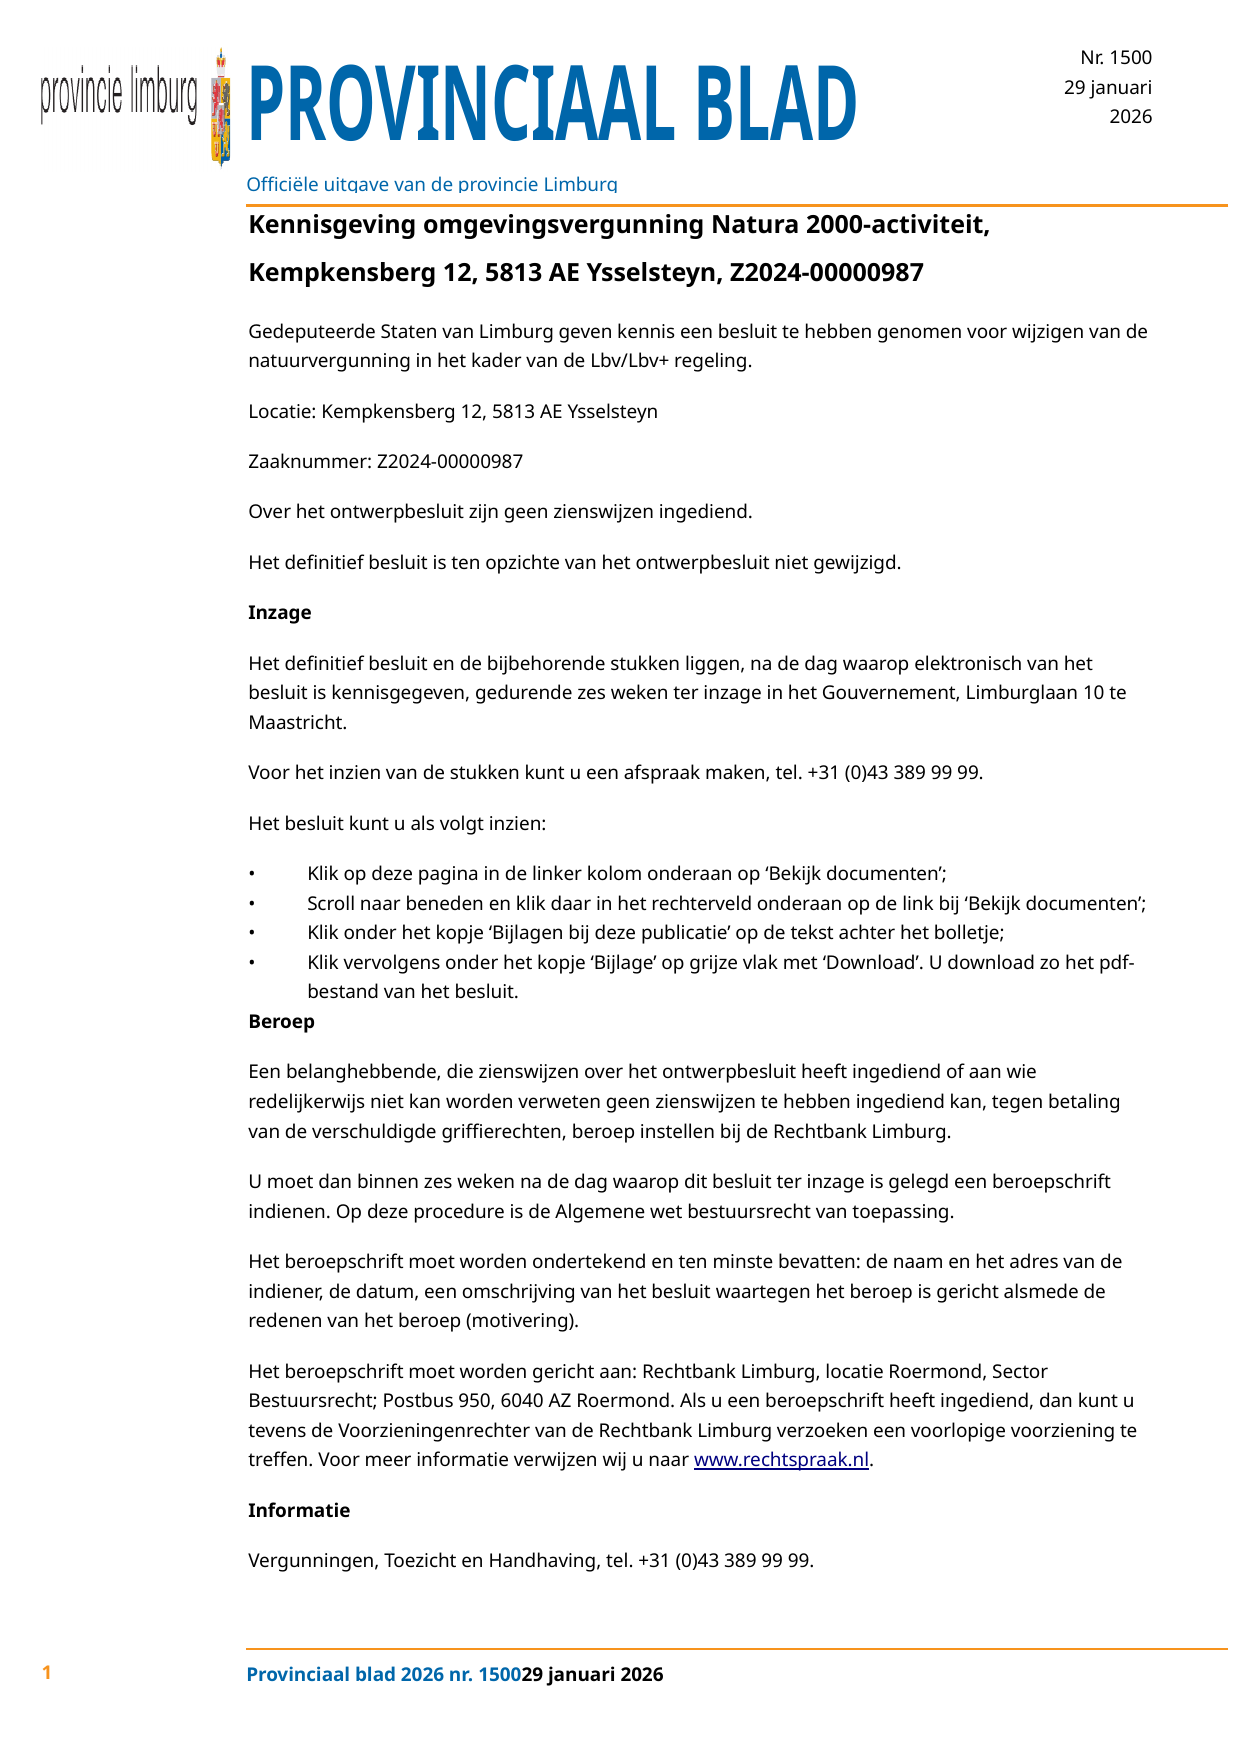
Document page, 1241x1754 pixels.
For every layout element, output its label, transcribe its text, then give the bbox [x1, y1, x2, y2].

list Scroll naar beneden en klik daar in het rechterveld onderaan op de link bij ‘Bekijk documenten’; [248, 890, 1152, 916]
text Locatie: Kempkensberg 12, 5813 AE Ysselsteyn [248, 398, 1152, 424]
text Zaaknummer: Z2024-00000987 [248, 448, 1152, 474]
text Inzage [248, 599, 1152, 625]
list Klik vervolgens onder het kopje ‘Bijlage’ op grijze vlak met ‘Download’. U download zo het pdf-bestand van het besluit. [248, 949, 1152, 1004]
text Het besluit kunt u als volgt inzien: [248, 810, 1152, 836]
text Het definitief besluit en de bijbehorende stukken liggen, na de dag waarop elektronisch van het besluit is kennisgegeven, gedurende zes weken ter inzage in het Gouvernement, Limburglaan 10 te Maastricht. [248, 650, 1152, 735]
text Een belanghebbende, die zienswijzen over het ontwerpbesluit heeft ingediend of aan wie redelijkerwijs niet kan worden verweten geen zienswijzen te hebben ingediend kan, tegen betaling van de verschuldigde griffierechten, beroep instellen bij de Rechtbank Limburg. [248, 1059, 1152, 1144]
text Het beroepschrift moet worden gericht aan: Rechtbank Limburg, locatie Roermond, Sector Bestuursrecht; Postbus 950, 6040 AZ Roermond. Als u een beroepschrift heeft ingediend, dan kunt u tevens de Voorzieningenrechter van de Rechtbank Limburg verzoeken een voorlopige voorziening te treffen. Voor meer informatie verwijzen wij u naar www.rechtspraak.nl. [248, 1358, 1152, 1472]
text U moet dan binnen zes weken na de dag waarop dit besluit ter inzage is gelegd een beroepschrift indienen. Op deze procedure is de Algemene wet bestuursrecht van toepassing. [248, 1168, 1152, 1224]
text Beroep [248, 1008, 1152, 1034]
list Klik op deze pagina in de linker kolom onderaan op ‘Bekijk documenten’; [248, 860, 1152, 886]
text Het beroepschrift moet worden ondertekend en ten minste bevatten: de naam en het adres van de indiener, de datum, een omschrijving van het besluit waartegen het beroep is gericht alsmede de redenen van het beroep (motivering). [248, 1248, 1152, 1333]
text Vergunningen, Toezicht en Handhaving, tel. +31 (0)43 389 99 99. [248, 1547, 1152, 1573]
text Voor het inzien van de stukken kunt u een afspraak maken, tel. +31 (0)43 389 99 99. [248, 759, 1152, 785]
text Over het ontwerpbesluit zijn geen zienswijzen ingediend. [248, 499, 1152, 524]
picture [41, 47, 231, 172]
list Klik onder het kopje ‘Bijlagen bij deze publicatie’ op de tekst achter het bolletje; [248, 919, 1152, 945]
text Kennisgeving omgevingsvergunning Natura 2000-activiteit, Kempkensberg 12, 5813 AE Ysselsteyn, Z2024-00000987 [248, 207, 1152, 288]
text Gedeputeerde Staten van Limburg geven kennis een besluit te hebben genomen voor wijzigen van de natuurvergunning in het kader van de Lbv/Lbv+ regeling. [248, 318, 1152, 373]
text Het definitief besluit is ten opzichte van het ontwerpbesluit niet gewijzigd. [248, 549, 1152, 575]
text Informatie [248, 1497, 1152, 1523]
